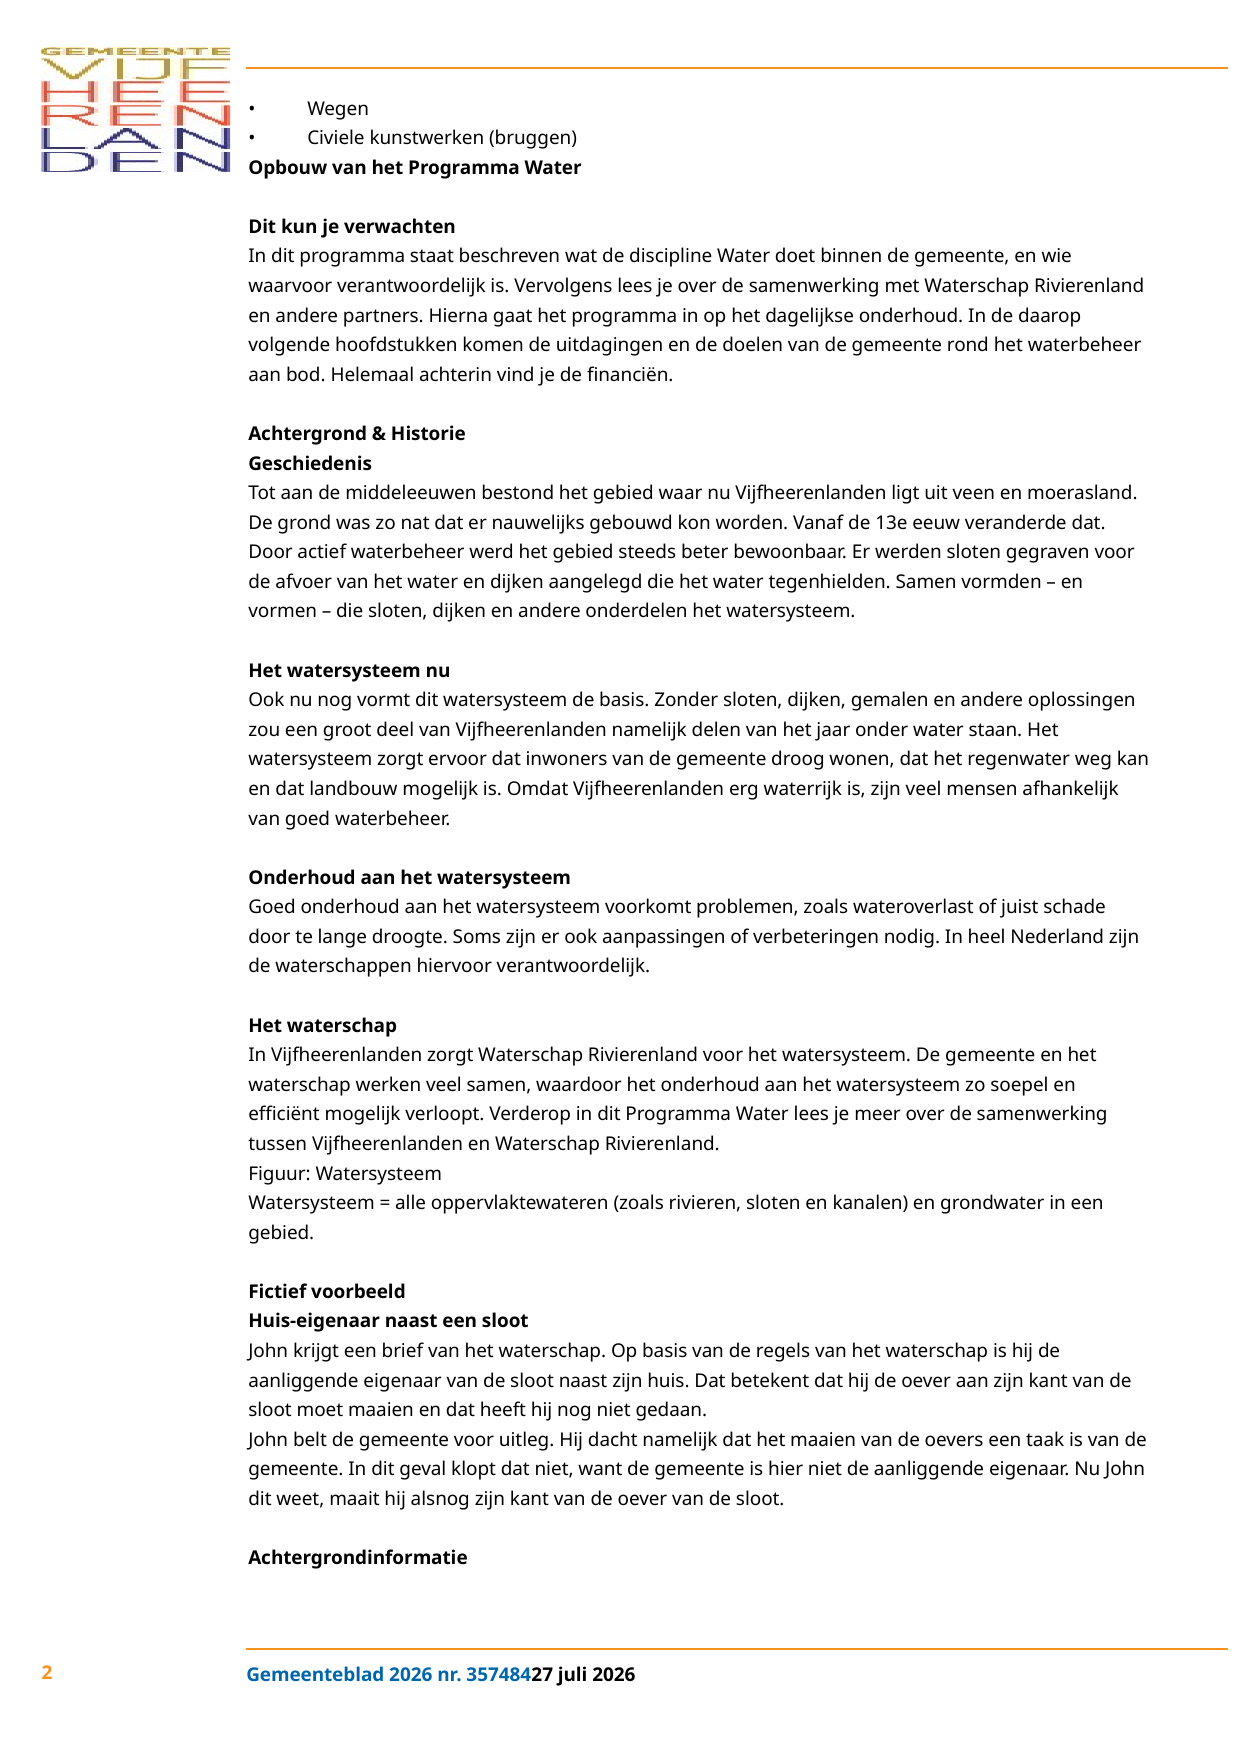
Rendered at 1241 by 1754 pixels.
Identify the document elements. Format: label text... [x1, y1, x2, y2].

text Watersysteem = alle oppervlaktewateren (zoals rivieren, sloten en kanalen) en grondwater in een gebied. [248, 1189, 1152, 1245]
text In Vijfheerenlanden zorgt Waterschap Rivierenland voor het watersysteem. De gemeente en het waterschap werken veel samen, waardoor het onderhoud aan het watersysteem zo soepel en efficiënt mogelijk verloopt. Verderop in dit Programma Water lees je meer over de samenwerking tussen Vijfheerenlanden en Waterschap Rivierenland. [248, 1041, 1152, 1156]
text Fictief voorbeeld [248, 1278, 1152, 1304]
list Civiele kunstwerken (bruggen) [248, 124, 1152, 150]
text John belt de gemeente voor uitleg. Hij dacht namelijk dat het maaien van de oevers een taak is van de gemeente. In dit geval klopt dat niet, want de gemeente is hier niet de aanliggende eigenaar. Nu John dit weet, maait hij alsnog zijn kant van de oever van de sloot. [248, 1426, 1152, 1511]
text Huis-eigenaar naast een sloot [248, 1308, 1152, 1333]
text Opbouw van het Programma Water [248, 154, 1152, 180]
picture [41, 47, 231, 172]
text Goed onderhoud aan het watersysteem voorkomt problemen, zoals wateroverlast of juist schade door te lange droogte. Soms zijn er ook aanpassingen of verbeteringen nodig. In heel Nederland zijn de waterschappen hiervoor verantwoordelijk. [248, 893, 1152, 978]
text Achtergrond & Historie [248, 420, 1152, 446]
text In dit programma staat beschreven wat de discipline Water doet binnen de gemeente, en wie waarvoor verantwoordelijk is. Vervolgens lees je over de samenwerking met Waterschap Rivierenland en andere partners. Hierna gaat het programma in op het dagelijkse onderhoud. In de daarop volgende hoofdstukken komen de uitdagingen en de doelen van de gemeente rond het waterbeheer aan bod. Helemaal achterin vind je de financiën. [248, 243, 1152, 387]
text Geschiedenis [248, 450, 1152, 476]
text Achtergrondinformatie [248, 1544, 1152, 1570]
text Dit kun je verwachten [248, 213, 1152, 239]
text Het watersysteem nu [248, 657, 1152, 683]
list Wegen [248, 95, 1152, 121]
text Onderhoud aan het watersysteem [248, 864, 1152, 890]
text Ook nu nog vormt dit watersysteem de basis. Zonder sloten, dijken, gemalen en andere oplossingen zou een groot deel van Vijfheerenlanden namelijk delen van het jaar onder water staan. Het watersysteem zorgt ervoor dat inwoners van de gemeente droog wonen, dat het regenwater weg kan en dat landbouw mogelijk is. Omdat Vijfheerenlanden erg waterrijk is, zijn veel mensen afhankelijk van goed waterbeheer. [248, 686, 1152, 831]
text Figuur: Watersysteem [248, 1160, 1152, 1186]
text Tot aan de middeleeuwen bestond het gebied waar nu Vijfheerenlanden ligt uit veen en moerasland. De grond was zo nat dat er nauwelijks gebouwd kon worden. Vanaf de 13e eeuw veranderde dat. Door actief waterbeheer werd het gebied steeds beter bewoonbaar. Er werden sloten gegraven voor de afvoer van het water en dijken aangelegd die het water tegenhielden. Samen vormden – en vormen – die sloten, dijken en andere onderdelen het watersysteem. [248, 479, 1152, 623]
text John krijgt een brief van het waterschap. Op basis van de regels van het waterschap is hij de aanliggende eigenaar van de sloot naast zijn huis. Dat betekent dat hij de oever aan zijn kant van de sloot moet maaien en dat heeft hij nog niet gedaan. [248, 1337, 1152, 1422]
text Het waterschap [248, 1012, 1152, 1038]
